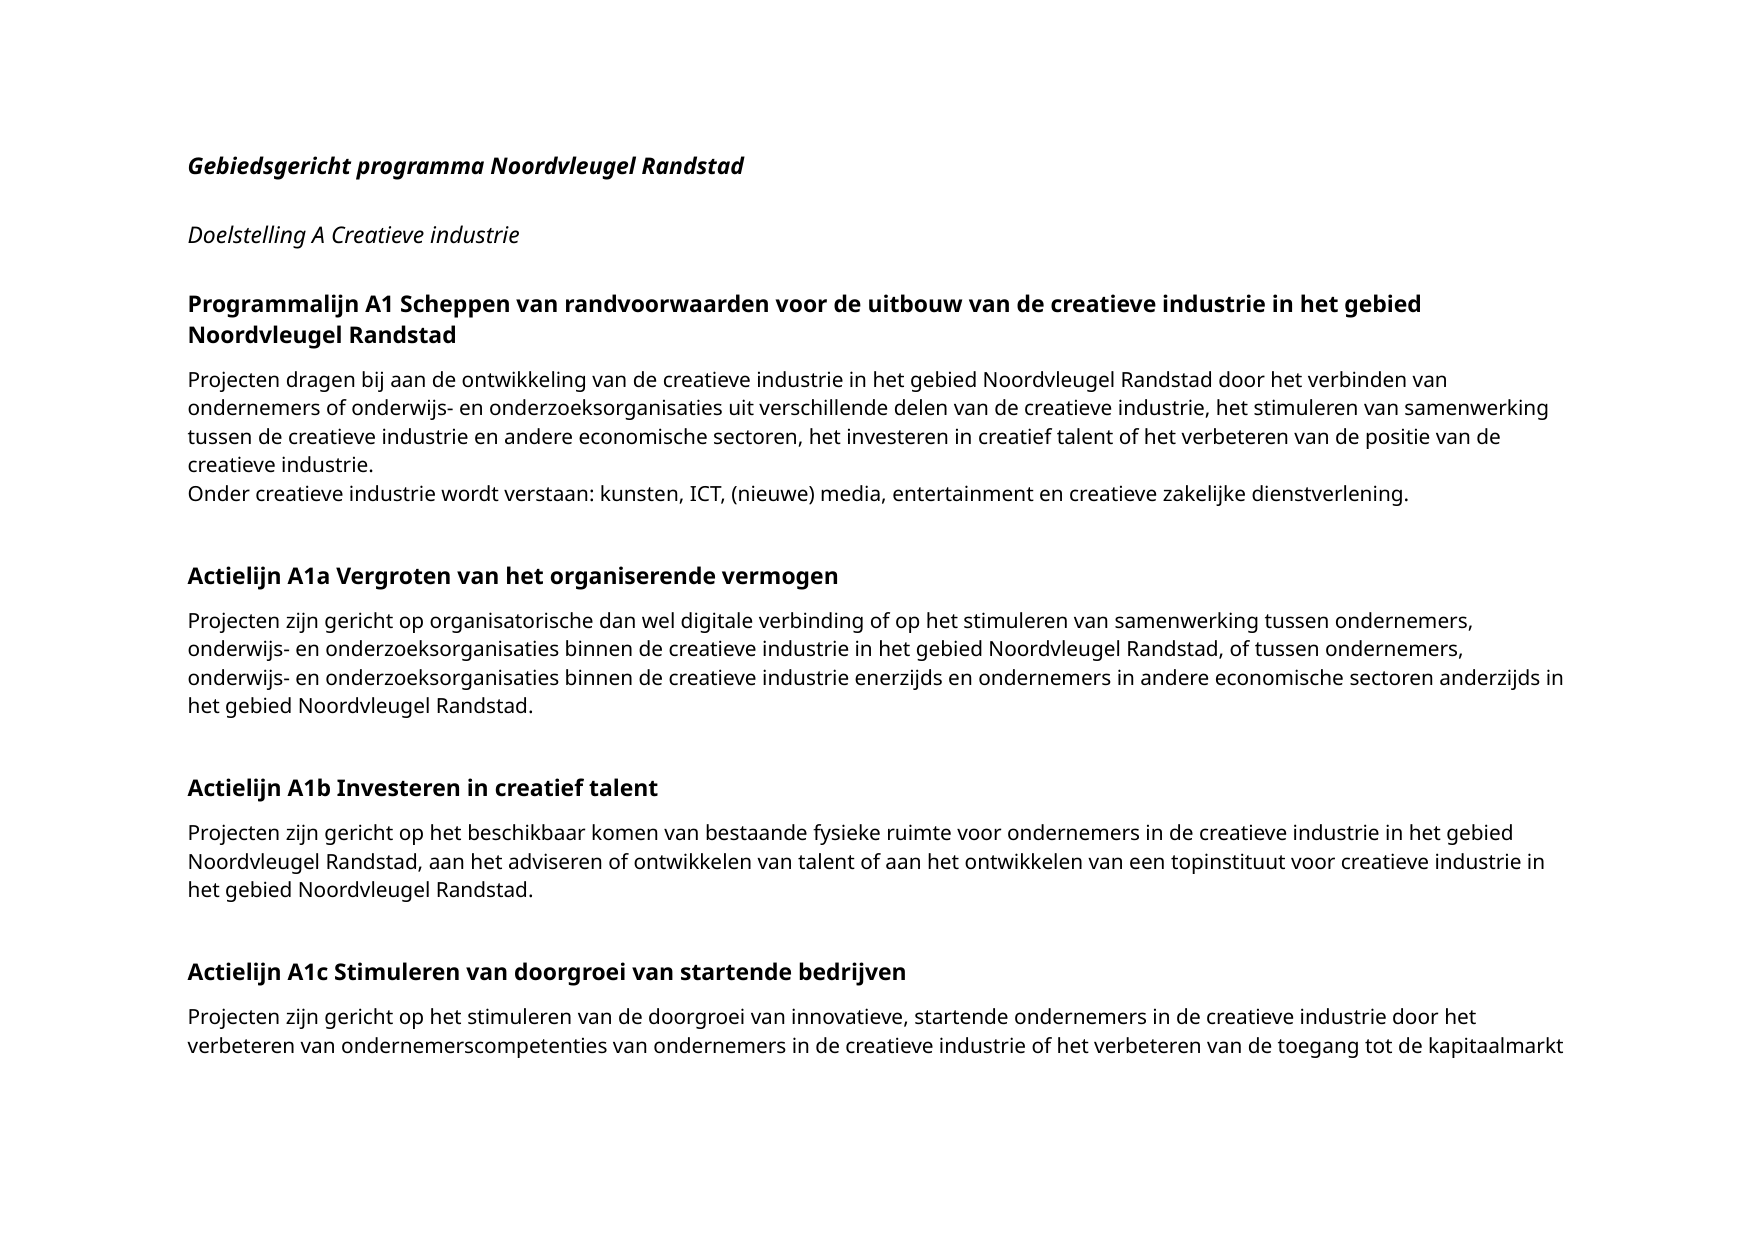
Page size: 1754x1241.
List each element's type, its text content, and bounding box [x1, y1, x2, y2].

text Gebiedsgericht programma Noordvleugel Randstad [187, 150, 1566, 181]
text Projecten zijn gericht op het beschikbaar komen van bestaande fysieke ruimte voor ondernemers in de creatieve industrie in het gebied Noordvleugel Randstad, aan het adviseren of ontwikkelen van talent of aan het ontwikkelen van een topinstituut voor creatieve industrie in het gebied Noordvleugel Randstad. [187, 818, 1566, 904]
text Doelstelling A Creatieve industrie [187, 219, 1566, 250]
text Projecten dragen bij aan de ontwikkeling van de creatieve industrie in het gebied Noordvleugel Randstad door het verbinden van ondernemers of onderwijs- en onderzoeksorganisaties uit verschillende delen van de creatieve industrie, het stimuleren van samenwerking tussen de creatieve industrie en andere economische sectoren, het investeren in creatief talent of het verbeteren van de positie van de creatieve industrie. [187, 365, 1566, 479]
subtitle Actielijn A1c Stimuleren van doorgroei van startende bedrijven [187, 956, 1566, 987]
subtitle Actielijn A1b Investeren in creatief talent [187, 772, 1566, 803]
text Projecten zijn gericht op het stimuleren van de doorgroei van innovatieve, startende ondernemers in de creatieve industrie door het verbeteren van ondernemerscompetenties van ondernemers in de creatieve industrie of het verbeteren van de toegang tot de kapitaalmarkt [187, 1002, 1566, 1059]
subtitle Actielijn A1a Vergroten van het organiserende vermogen [187, 560, 1566, 591]
subtitle Programmalijn A1 Scheppen van randvoorwaarden voor de uitbouw van de creatieve industrie in het gebied Noordvleugel Randstad [187, 287, 1566, 350]
text Projecten zijn gericht op organisatorische dan wel digitale verbinding of op het stimuleren van samenwerking tussen ondernemers, onderwijs- en onderzoeksorganisaties binnen de creatieve industrie in het gebied Noordvleugel Randstad, of tussen ondernemers, onderwijs- en onderzoeksorganisaties binnen de creatieve industrie enerzijds en ondernemers in andere economische sectoren anderzijds in het gebied Noordvleugel Randstad. [187, 606, 1566, 720]
text Onder creatieve industrie wordt verstaan: kunsten, ICT, (nieuwe) media, entertainment en creatieve zakelijke dienstverlening. [187, 479, 1566, 507]
